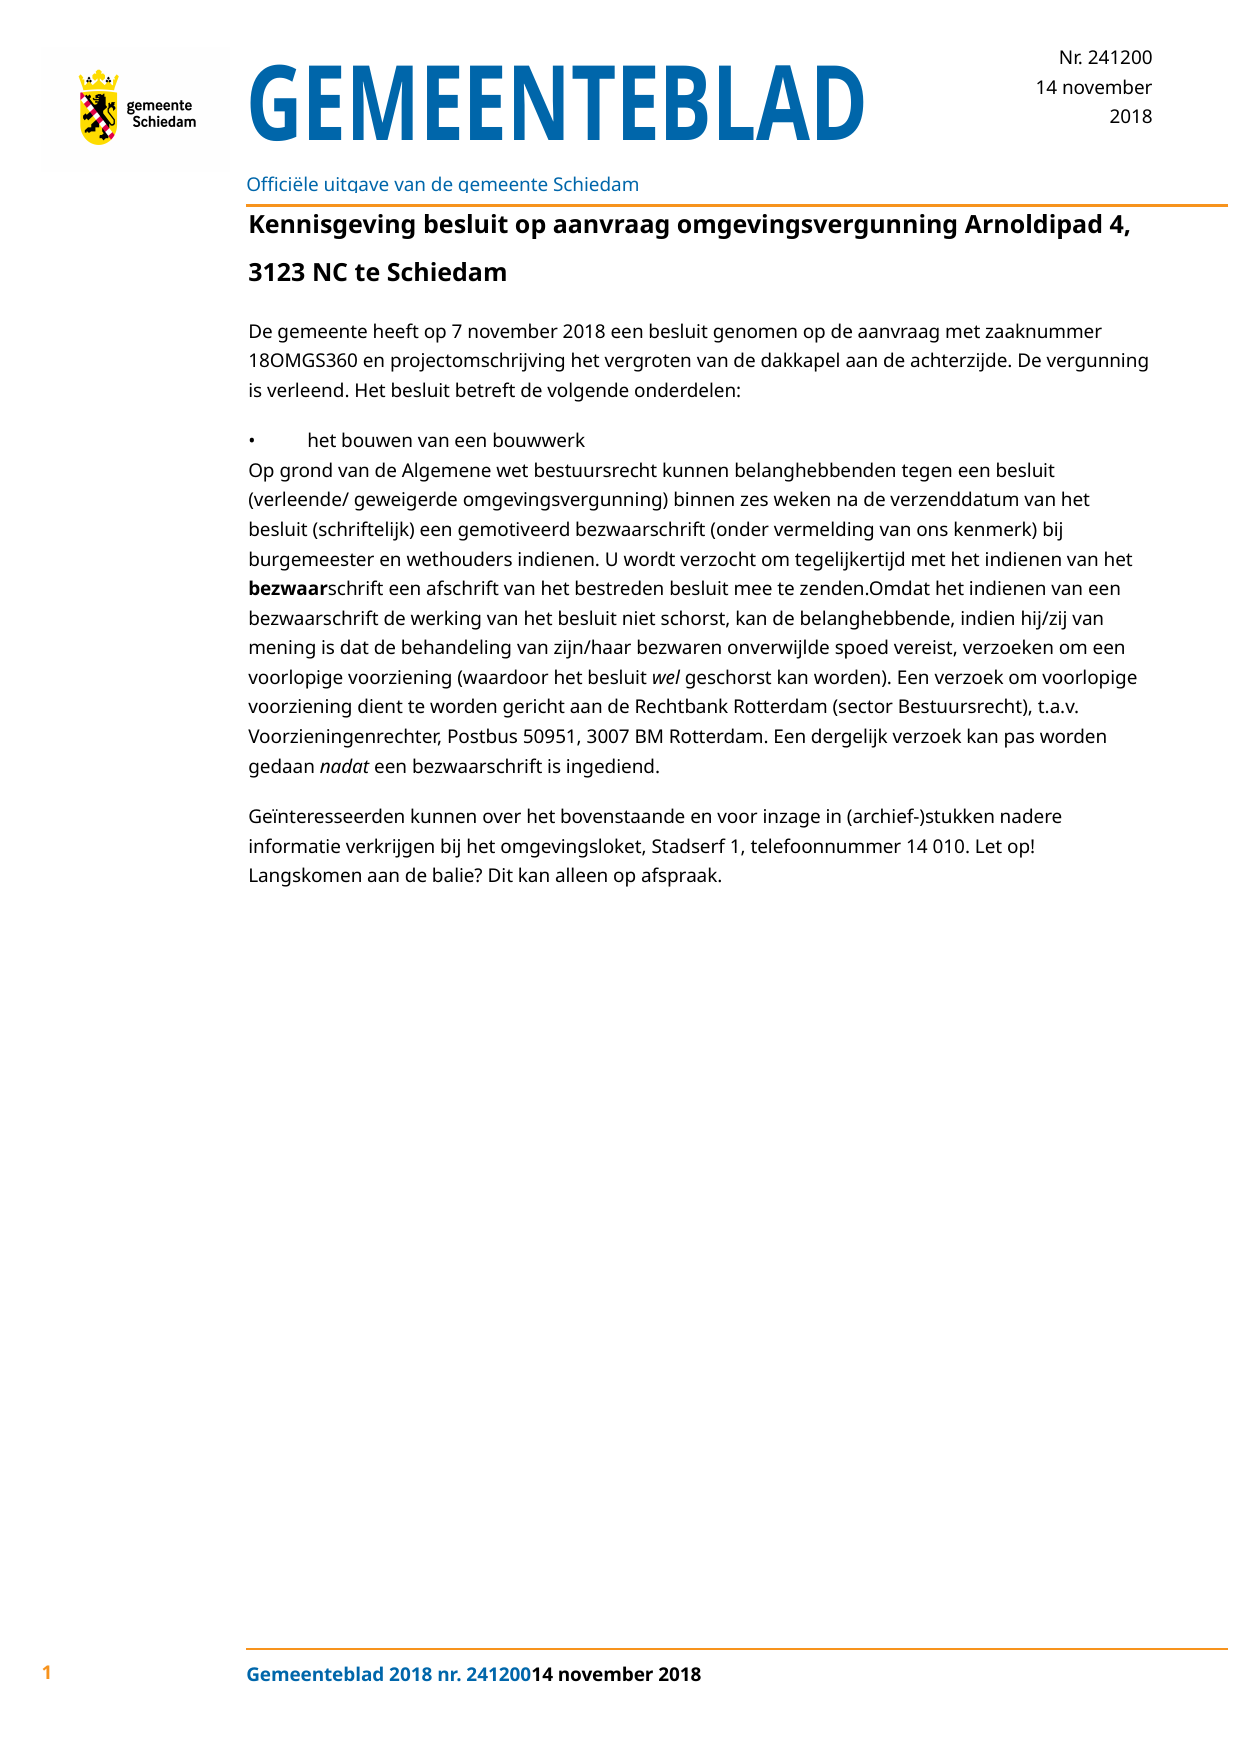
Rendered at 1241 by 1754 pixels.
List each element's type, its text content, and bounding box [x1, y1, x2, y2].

list het bouwen van een bouwwerk [248, 427, 1152, 453]
text Kennisgeving besluit op aanvraag omgevingsvergunning Arnoldipad 4, 3123 NC te Schiedam [248, 207, 1152, 288]
text Op grond van de Algemene wet bestuursrecht kunnen belanghebbenden tegen een besluit (verleende/ geweigerde omgevingsvergunning) binnen zes weken na de verzenddatum van het besluit (schriftelijk) een gemotiveerd bezwaarschrift (onder vermelding van ons kenmerk) bij burgemeester en wethouders indienen. U wordt verzocht om tegelijkertijd met het indienen van het bezwaarschrift een afschrift van het bestreden besluit mee te zenden.Omdat het indienen van een bezwaarschrift de werking van het besluit niet schorst, kan de belanghebbende, indien hij/zij van mening is dat de behandeling van zijn/haar bezwaren onverwijlde spoed vereist, verzoeken om een voorlopige voorziening (waardoor het besluit wel geschorst kan worden). Een verzoek om voorlopige voorziening dient te worden gericht aan de Rechtbank Rotterdam (sector Bestuursrecht), t.a.v. Voorzieningenrechter, Postbus 50951, 3007 BM Rotterdam. Een dergelijk verzoek kan pas worden gedaan nadat een bezwaarschrift is ingediend. [248, 457, 1152, 779]
picture [41, 47, 231, 172]
text Geïnteresseerden kunnen over het bovenstaande en voor inzage in (archief-)stukken nadere informatie verkrijgen bij het omgevingsloket, Stadserf 1, telefoonnummer 14 010. Let op! Langskomen aan de balie? Dit kan alleen op afspraak. [248, 803, 1152, 888]
text De gemeente heeft op 7 november 2018 een besluit genomen op de aanvraag met zaaknummer 18OMGS360 en projectomschrijving het vergroten van de dakkapel aan de achterzijde. De vergunning is verleend. Het besluit betreft de volgende onderdelen: [248, 318, 1152, 403]
